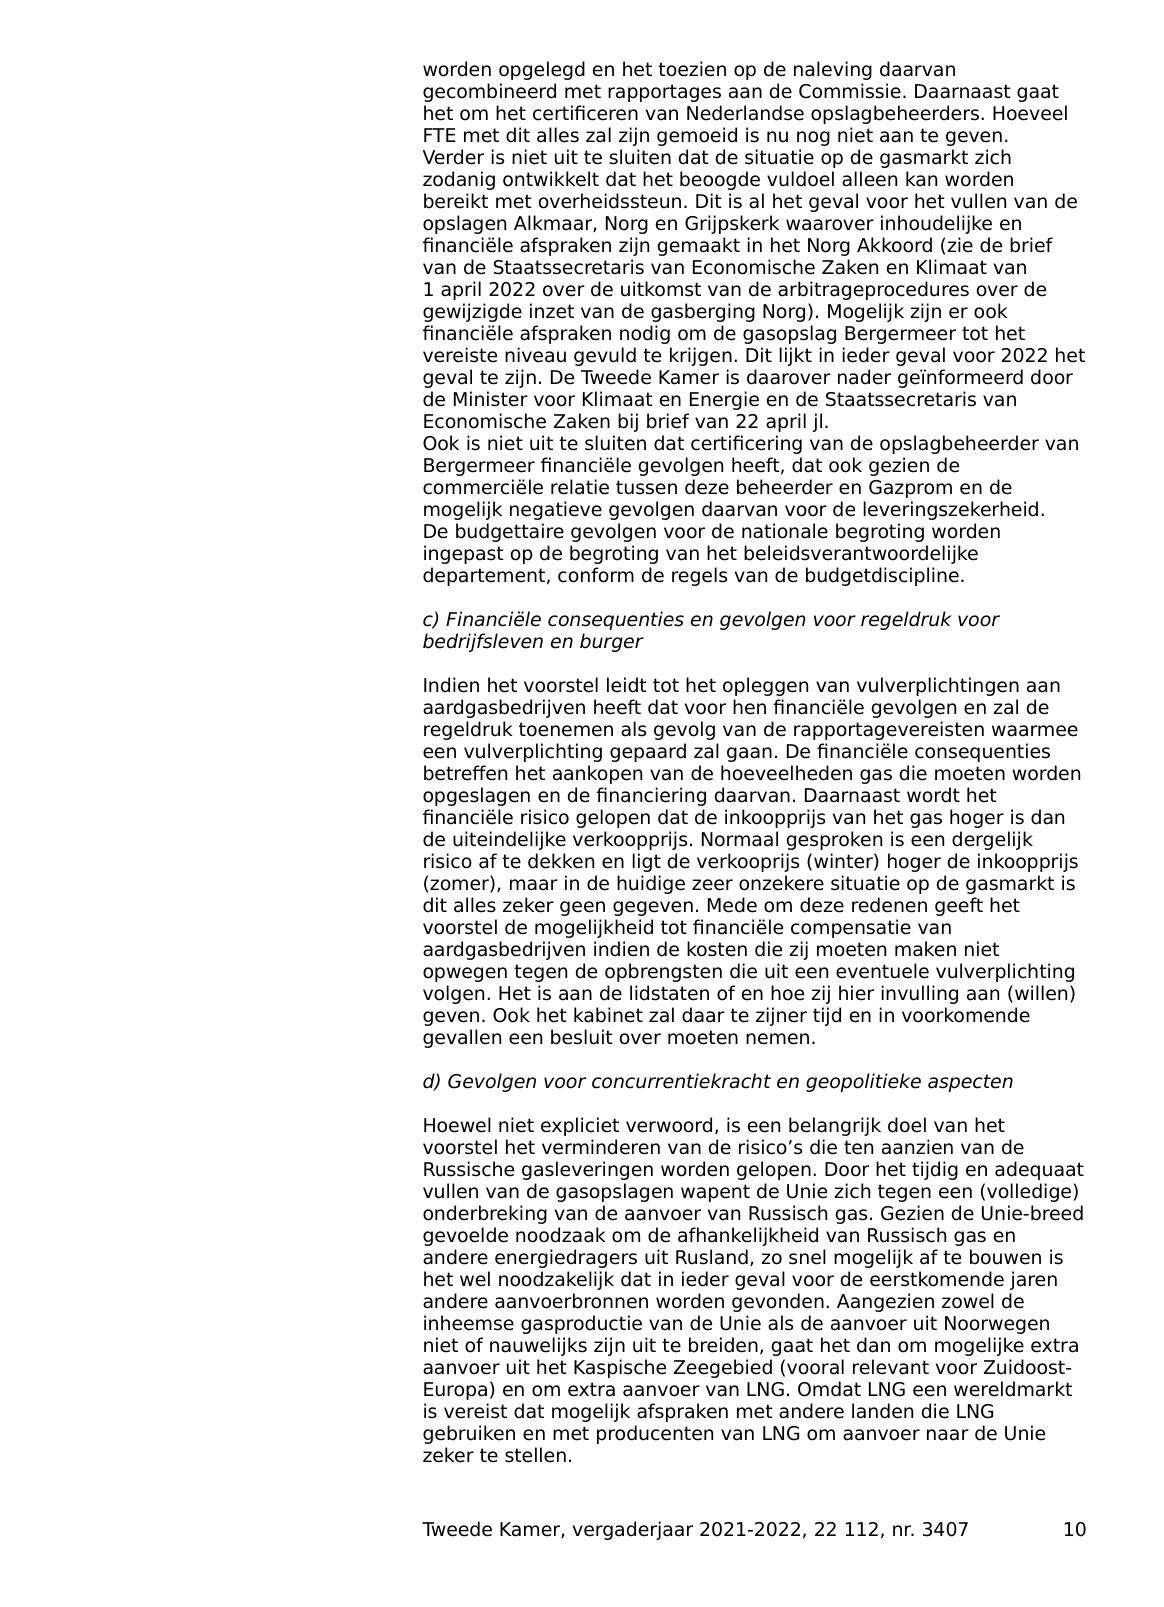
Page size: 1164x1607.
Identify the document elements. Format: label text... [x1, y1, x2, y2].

subtitle d) Gevolgen voor concurrentiekracht en geopolitieke aspecten [422, 1071, 1087, 1093]
text Verder is niet uit te sluiten dat de situatie op de gasmarkt zich zodanig ontwikkelt dat het beoogde vuldoel alleen kan worden bereikt met overheidssteun. Dit is al het geval voor het vullen van de opslagen Alkmaar, Norg en Grijpskerk waarover inhoudelijke en financiële afspraken zijn gemaakt in het Norg Akkoord (zie de brief van de Staatssecretaris van Economische Zaken en Klimaat van 1 april 2022 over de uitkomst van de arbitrageprocedures over de gewijzigde inzet van de gasberging Norg). Mogelijk zijn er ook financiële afspraken nodig om de gasopslag Bergermeer tot het vereiste niveau gevuld te krijgen. Dit lijkt in ieder geval voor 2022 het geval te zijn. De Tweede Kamer is daarover nader geïnformeerd door de Minister voor Klimaat en Energie en de Staatssecretaris van Economische Zaken bij brief van 22 april jl. [422, 147, 1087, 433]
text worden opgelegd en het toezien op de naleving daarvan gecombineerd met rapportages aan de Commissie. Daarnaast gaat het om het certificeren van Nederlandse opslagbeheerders. Hoeveel FTE met dit alles zal zijn gemoeid is nu nog niet aan te geven. [422, 59, 1087, 147]
text De budgettaire gevolgen voor de nationale begroting worden ingepast op de begroting van het beleidsverantwoordelijke departement, conform de regels van de budgetdiscipline. [422, 521, 1087, 587]
subtitle c) Financiële consequenties en gevolgen voor regeldruk voor bedrijfsleven en burger [422, 609, 1087, 653]
text Indien het voorstel leidt tot het opleggen van vulverplichtingen aan aardgasbedrijven heeft dat voor hen financiële gevolgen en zal de regeldruk toenemen als gevolg van de rapportagevereisten waarmee een vulverplichting gepaard zal gaan. De financiële consequenties betreffen het aankopen van de hoeveelheden gas die moeten worden opgeslagen en de financiering daarvan. Daarnaast wordt het financiële risico gelopen dat de inkoopprijs van het gas hoger is dan de uiteindelijke verkoopprijs. Normaal gesproken is een dergelijk risico af te dekken en ligt de verkooprijs (winter) hoger de inkoopprijs (zomer), maar in de huidige zeer onzekere situatie op de gasmarkt is dit alles zeker geen gegeven. Mede om deze redenen geeft het voorstel de mogelijkheid tot financiële compensatie van aardgasbedrijven indien de kosten die zij moeten maken niet opwegen tegen de opbrengsten die uit een eventuele vulverplichting volgen. Het is aan de lidstaten of en hoe zij hier invulling aan (willen) geven. Ook het kabinet zal daar te zijner tijd en in voorkomende gevallen een besluit over moeten nemen. [422, 675, 1087, 1048]
text Ook is niet uit te sluiten dat certificering van de opslagbeheerder van Bergermeer financiële gevolgen heeft, dat ook gezien de commerciële relatie tussen deze beheerder en Gazprom en de mogelijk negatieve gevolgen daarvan voor de leveringszekerheid. [422, 433, 1087, 521]
text Hoewel niet expliciet verwoord, is een belangrijk doel van het voorstel het verminderen van de risico’s die ten aanzien van de Russische gasleveringen worden gelopen. Door het tijdig en adequaat vullen van de gasopslagen wapent de Unie zich tegen een (volledige) onderbreking van de aanvoer van Russisch gas. Gezien de Unie-breed gevoelde noodzaak om de afhankelijkheid van Russisch gas en andere energiedragers uit Rusland, zo snel mogelijk af te bouwen is het wel noodzakelijk dat in ieder geval voor de eerstkomende jaren andere aanvoerbronnen worden gevonden. Aangezien zowel de inheemse gasproductie van de Unie als de aanvoer uit Noorwegen niet of nauwelijks zijn uit te breiden, gaat het dan om mogelijke extra aanvoer uit het Kaspische Zeegebied (vooral relevant voor Zuidoost-Europa) en om extra aanvoer van LNG. Omdat LNG een wereldmarkt is vereist dat mogelijk afspraken met andere landen die LNG gebruiken en met producenten van LNG om aanvoer naar de Unie zeker te stellen. [422, 1115, 1087, 1467]
